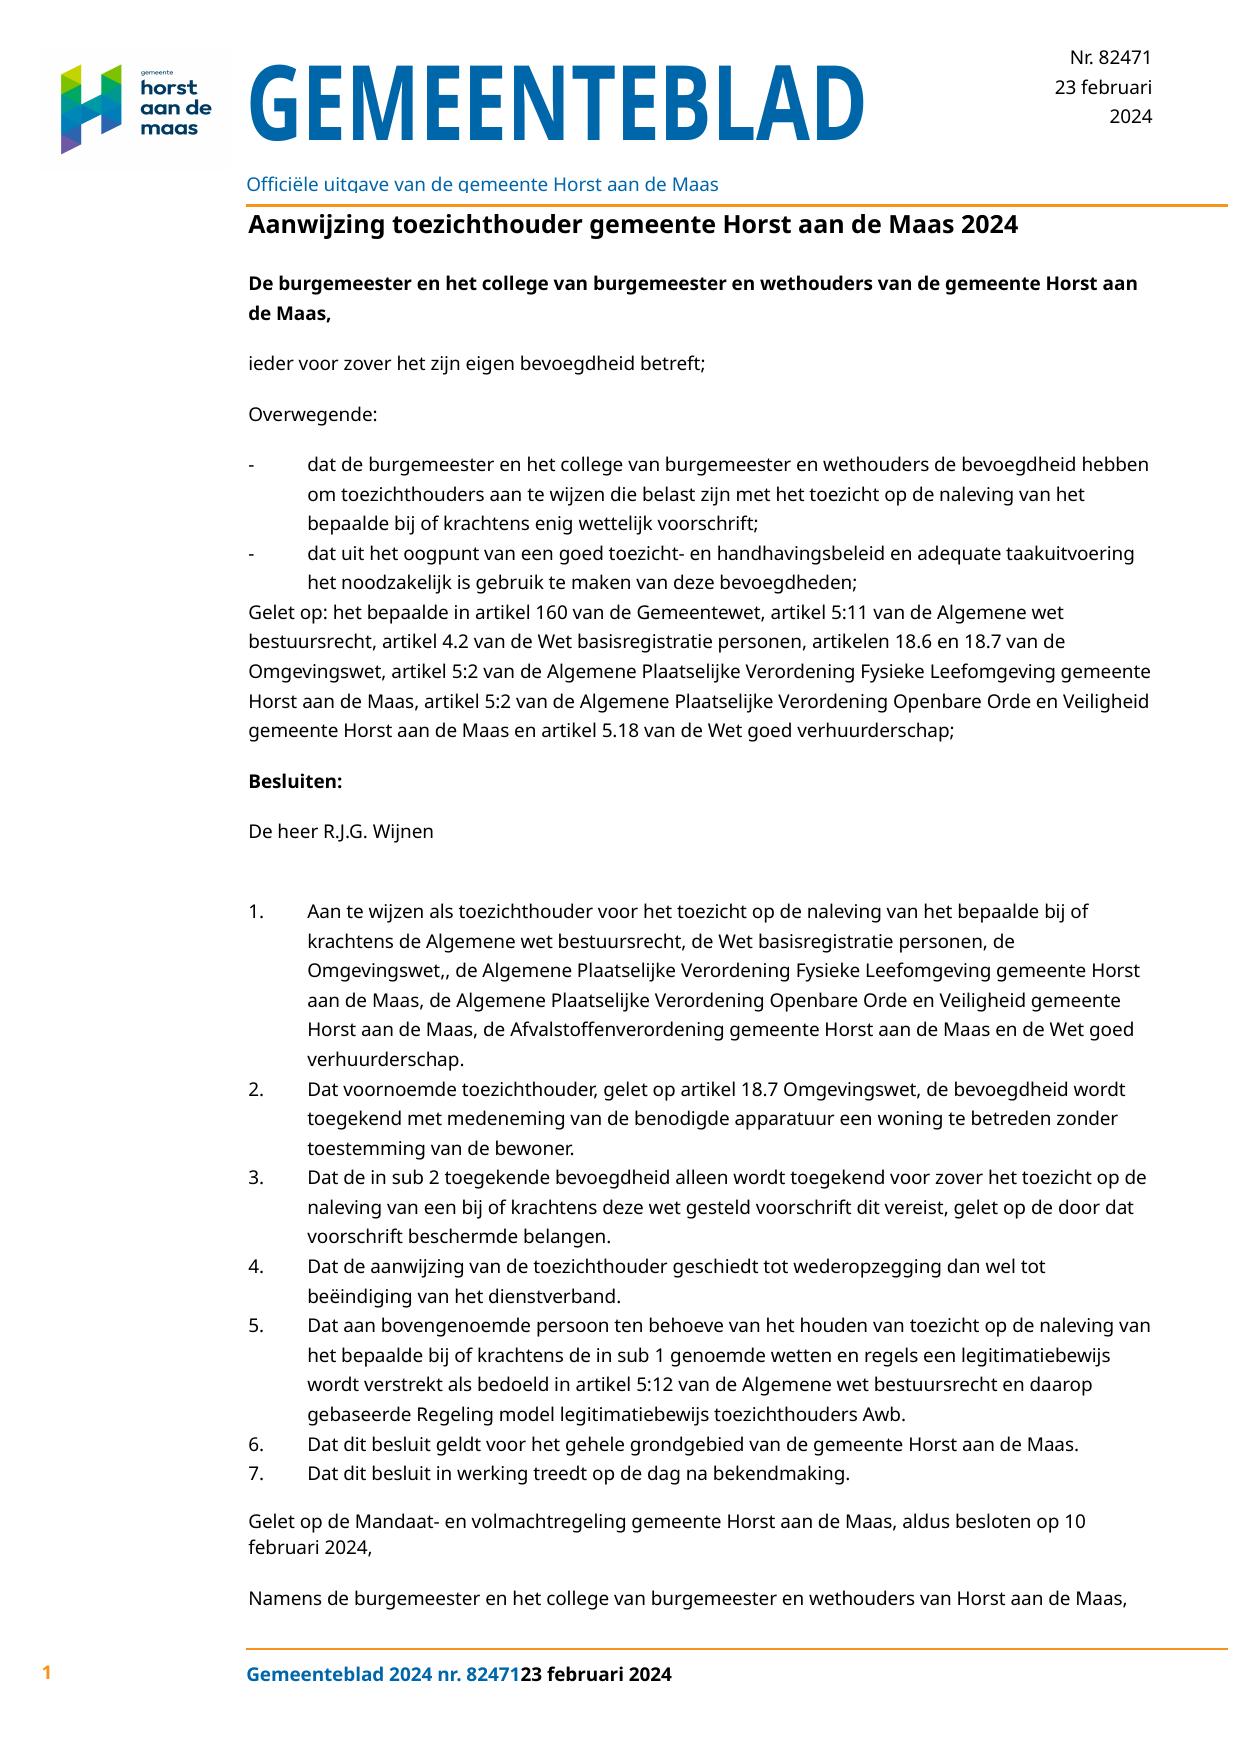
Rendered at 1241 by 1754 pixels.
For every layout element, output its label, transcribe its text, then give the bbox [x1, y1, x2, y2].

list Aan te wijzen als toezichthouder voor het toezicht op de naleving van het bepaalde bij of krachtens de Algemene wet bestuursrecht, de Wet basisregistratie personen, de Omgevingswet,, de Algemene Plaatselijke Verordening Fysieke Leefomgeving gemeente Horst aan de Maas, de Algemene Plaatselijke Verordening Openbare Orde en Veiligheid gemeente Horst aan de Maas, de Afvalstoffenverordening gemeente Horst aan de Maas en de Wet goed verhuurderschap. [248, 898, 1152, 1072]
text Gelet op de Mandaat- en volmachtregeling gemeente Horst aan de Maas, aldus besloten op 10 februari 2024, [248, 1508, 1152, 1559]
list Dat dit besluit geldt voor het gehele grondgebied van de gemeente Horst aan de Maas. [248, 1431, 1152, 1456]
list dat de burgemeester en het college van burgemeester en wethouders de bevoegdheid hebben om toezichthouders aan te wijzen die belast zijn met het toezicht op de naleving van het bepaalde bij of krachtens enig wettelijk voorschrift; [248, 451, 1152, 536]
list Dat de in sub 2 toegekende bevoegdheid alleen wordt toegekend voor zover het toezicht op de naleving van een bij of krachtens deze wet gesteld voorschrift dit vereist, gelet op de door dat voorschrift beschermde belangen. [248, 1164, 1152, 1249]
text De heer R.J.G. Wijnen [248, 818, 1152, 844]
text De burgemeester en het college van burgemeester en wethouders van de gemeente Horst aan de Maas, [248, 270, 1152, 326]
list dat uit het oogpunt van een goed toezicht- en handhavingsbeleid en adequate taakuitvoering het noodzakelijk is gebruik te maken van deze bevoegdheden; [248, 540, 1152, 595]
text Aanwijzing toezichthouder gemeente Horst aan de Maas 2024 [248, 207, 1152, 241]
list Dat voornoemde toezichthouder, gelet op artikel 18.7 Omgevingswet, de bevoegdheid wordt toegekend met medeneming van de benodigde apparatuur een woning te betreden zonder toestemming van de bewoner. [248, 1076, 1152, 1161]
list Dat de aanwijzing van de toezichthouder geschiedt tot wederopzegging dan wel tot beëindiging van het dienstverband. [248, 1253, 1152, 1308]
text Namens de burgemeester en het college van burgemeester en wethouders van Horst aan de Maas, [248, 1585, 1152, 1611]
text Overwegende: [248, 401, 1152, 426]
text Gelet op: het bepaalde in artikel 160 van de Gemeentewet, artikel 5:11 van de Algemene wet bestuursrecht, artikel 4.2 van de Wet basisregistratie personen, artikelen 18.6 en 18.7 van de Omgevingswet, artikel 5:2 van de Algemene Plaatselijke Verordening Fysieke Leefomgeving gemeente Horst aan de Maas, artikel 5:2 van de Algemene Plaatselijke Verordening Openbare Orde en Veiligheid gemeente Horst aan de Maas en artikel 5.18 van de Wet goed verhuurderschap; [248, 599, 1152, 743]
list Dat dit besluit in werking treedt op de dag na bekendmaking. [248, 1460, 1152, 1486]
list Dat aan bovengenoemde persoon ten behoeve van het houden van toezicht op de naleving van het bepaalde bij of krachtens de in sub 1 genoemde wetten en regels een legitimatiebewijs wordt verstrekt als bedoeld in artikel 5:12 van de Algemene wet bestuursrecht en daarop gebaseerde Regeling model legitimatiebewijs toezichthouders Awb. [248, 1312, 1152, 1427]
picture [41, 47, 231, 172]
text Besluiten: [248, 768, 1152, 793]
text ieder voor zover het zijn eigen bevoegdheid betreft; [248, 350, 1152, 376]
